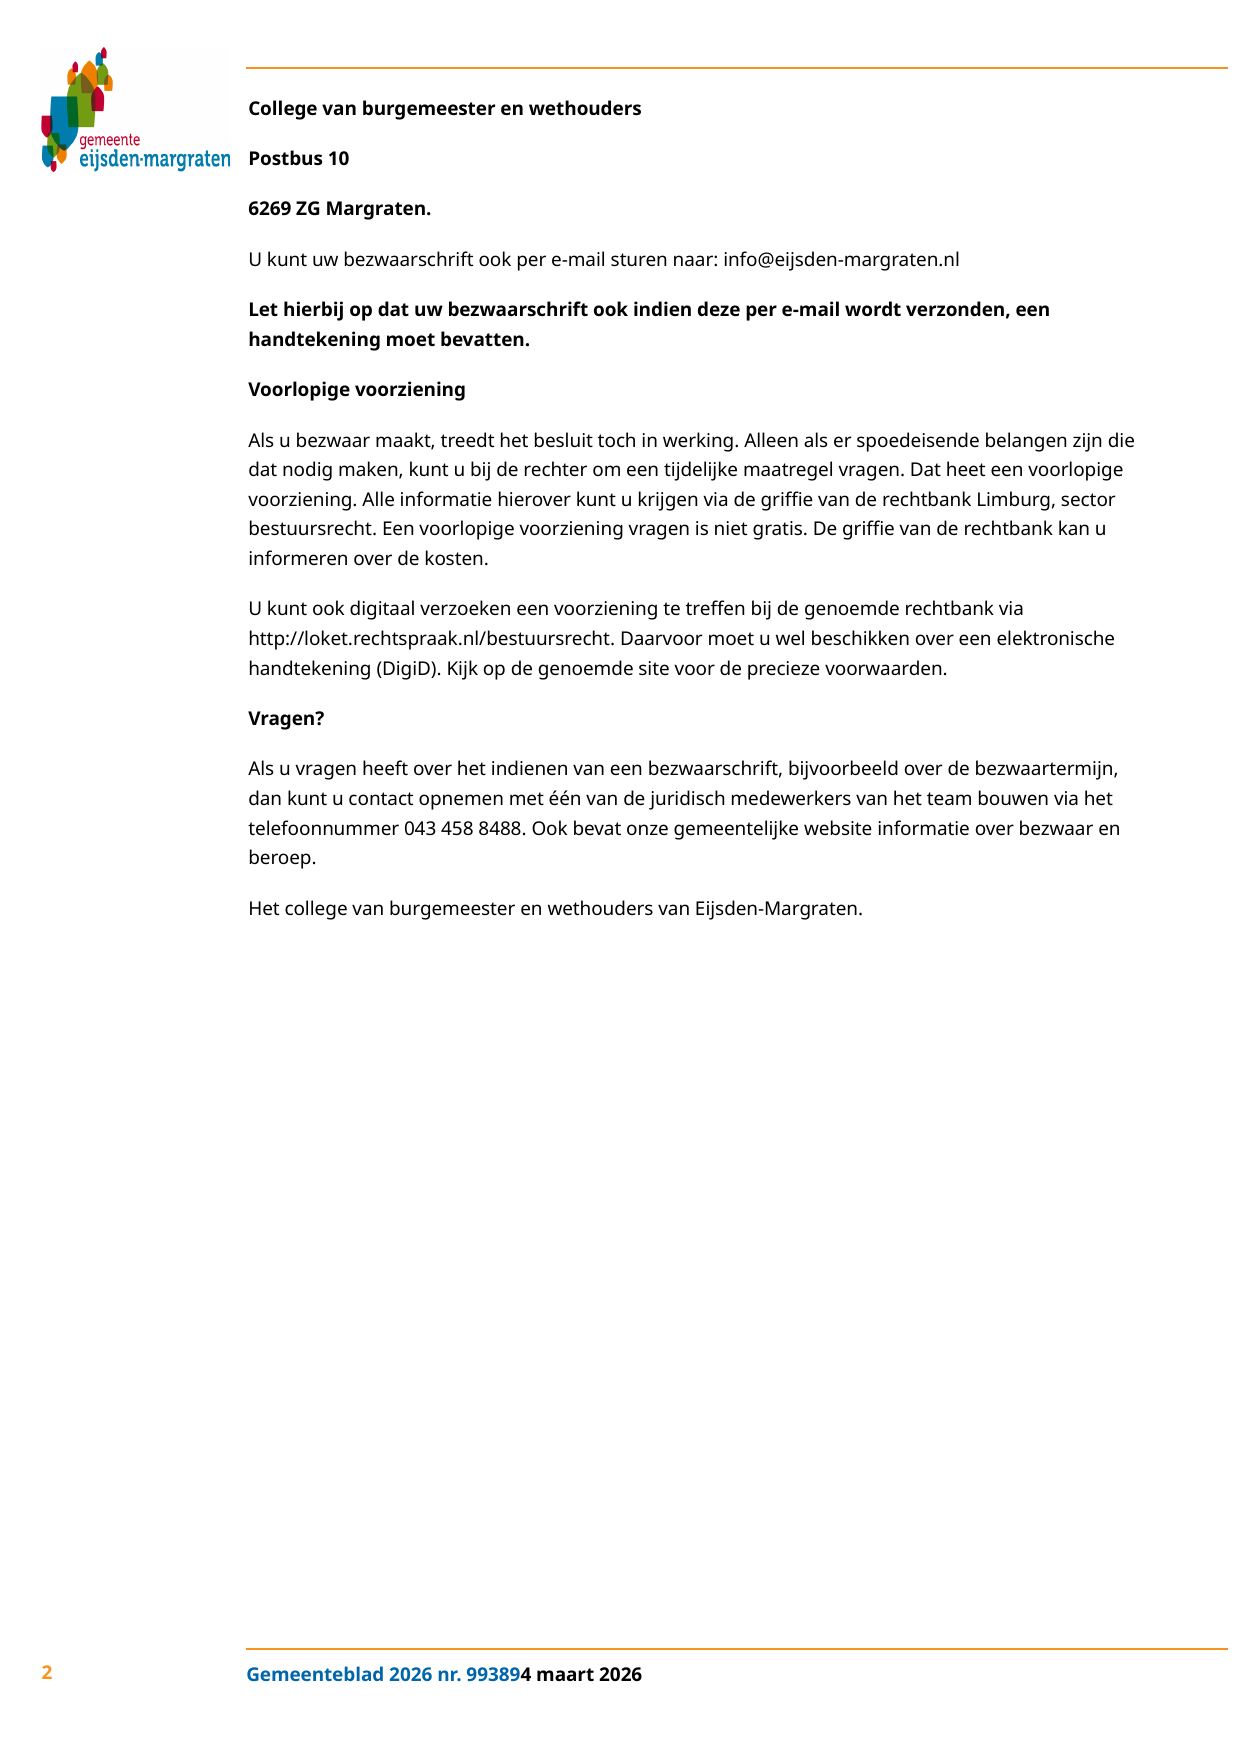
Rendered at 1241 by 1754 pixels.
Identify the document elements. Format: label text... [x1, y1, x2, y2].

text 6269 ZG Margraten. [248, 196, 1152, 221]
text Voorlopige voorziening [248, 376, 1152, 402]
text Het college van burgemeester en wethouders van Eijsden-Margraten. [248, 895, 1152, 921]
text U kunt uw bezwaarschrift ook per e-mail sturen naar: info@eijsden-margraten.nl [248, 246, 1152, 272]
text College van burgemeester en wethouders [248, 95, 1152, 121]
text Let hierbij op dat uw bezwaarschrift ook indien deze per e-mail wordt verzonden, een handtekening moet bevatten. [248, 296, 1152, 352]
text Postbus 10 [248, 145, 1152, 171]
text Als u bezwaar maakt, treedt het besluit toch in werking. Alleen als er spoedeisende belangen zijn die dat nodig maken, kunt u bij de rechter om een tijdelijke maatregel vragen. Dat heet een voorlopige voorziening. Alle informatie hierover kunt u krijgen via de griffie van de rechtbank Limburg, sector bestuursrecht. Een voorlopige voorziening vragen is niet gratis. De griffie van de rechtbank kan u informeren over de kosten. [248, 427, 1152, 571]
text U kunt ook digitaal verzoeken een voorziening te treffen bij de genoemde rechtbank via http://loket.rechtspraak.nl/bestuursrecht. Daarvoor moet u wel beschikken over een elektronische handtekening (DigiD). Kijk op de genoemde site voor de precieze voorwaarden. [248, 596, 1152, 681]
picture [41, 47, 231, 172]
text Als u vragen heeft over het indienen van een bezwaarschrift, bijvoorbeeld over de bezwaartermijn, dan kunt u contact opnemen met één van de juridisch medewerkers van het team bouwen via het telefoonnummer 043 458 8488. Ook bevat onze gemeentelijke website informatie over bezwaar en beroep. [248, 756, 1152, 870]
text Vragen? [248, 705, 1152, 731]
